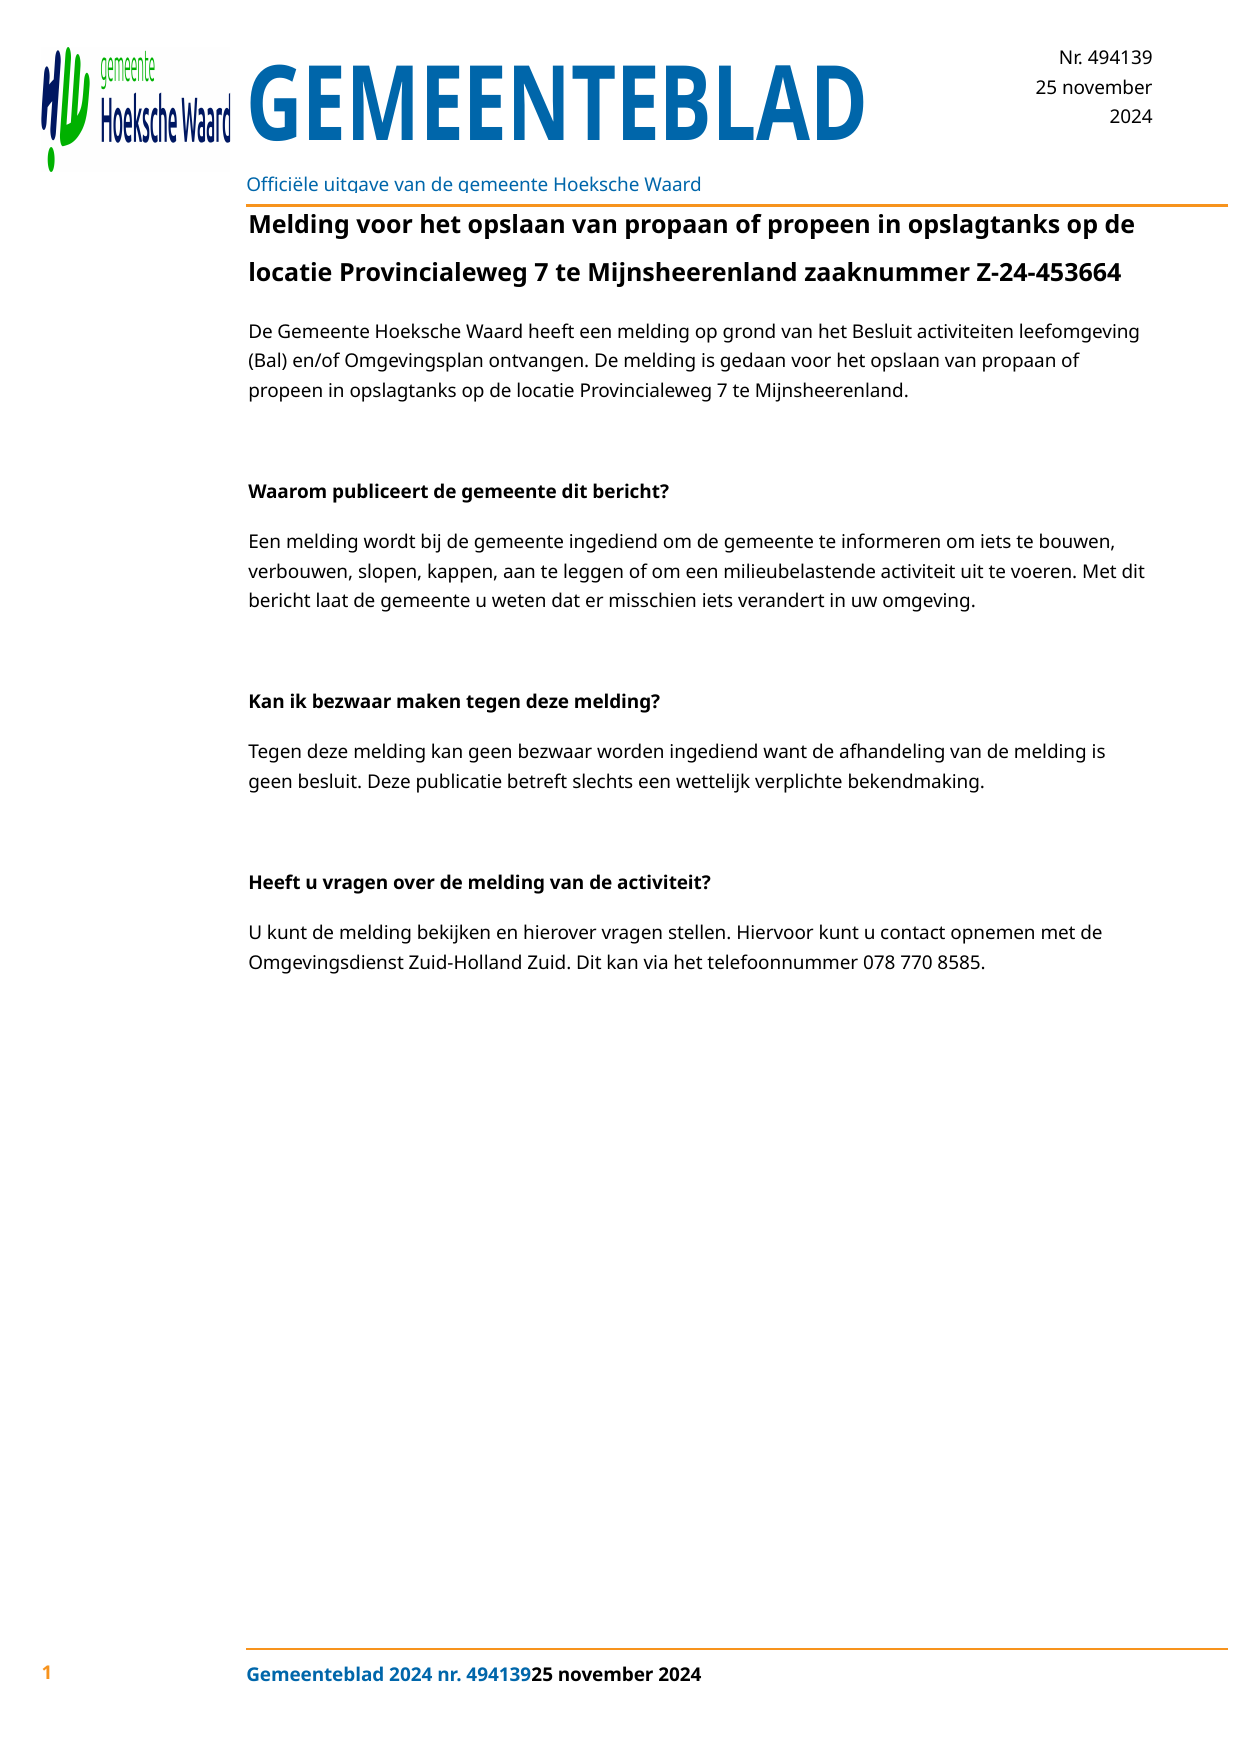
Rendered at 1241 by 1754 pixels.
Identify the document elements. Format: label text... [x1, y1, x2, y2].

text Tegen deze melding kan geen bezwaar worden ingediend want de afhandeling van de melding is geen besluit. Deze publicatie betreft slechts een wettelijk verplichte bekendmaking. [248, 739, 1152, 794]
text Heeft u vragen over de melding van de activiteit? [248, 869, 1152, 895]
text Kan ik bezwaar maken tegen deze melding? [248, 688, 1152, 714]
text Waarom publiceert de gemeente dit bericht? [248, 478, 1152, 504]
text Een melding wordt bij de gemeente ingediend om de gemeente te informeren om iets te bouwen, verbouwen, slopen, kappen, aan te leggen of om een milieubelastende activiteit uit te voeren. Met dit bericht laat de gemeente u weten dat er misschien iets verandert in uw omgeving. [248, 528, 1152, 613]
picture [41, 47, 231, 172]
text U kunt de melding bekijken en hierover vragen stellen. Hiervoor kunt u contact opnemen met de Omgevingsdienst Zuid-Holland Zuid. Dit kan via het telefoonnummer 078 770 8585. [248, 919, 1152, 975]
text Melding voor het opslaan van propaan of propeen in opslagtanks op de locatie Provincialeweg 7 te Mijnsheerenland zaaknummer Z-24-453664 [248, 207, 1152, 288]
text De Gemeente Hoeksche Waard heeft een melding op grond van het Besluit activiteiten leefomgeving (Bal) en/of Omgevingsplan ontvangen. De melding is gedaan voor het opslaan van propaan of propeen in opslagtanks op de locatie Provincialeweg 7 te Mijnsheerenland. [248, 318, 1152, 403]
